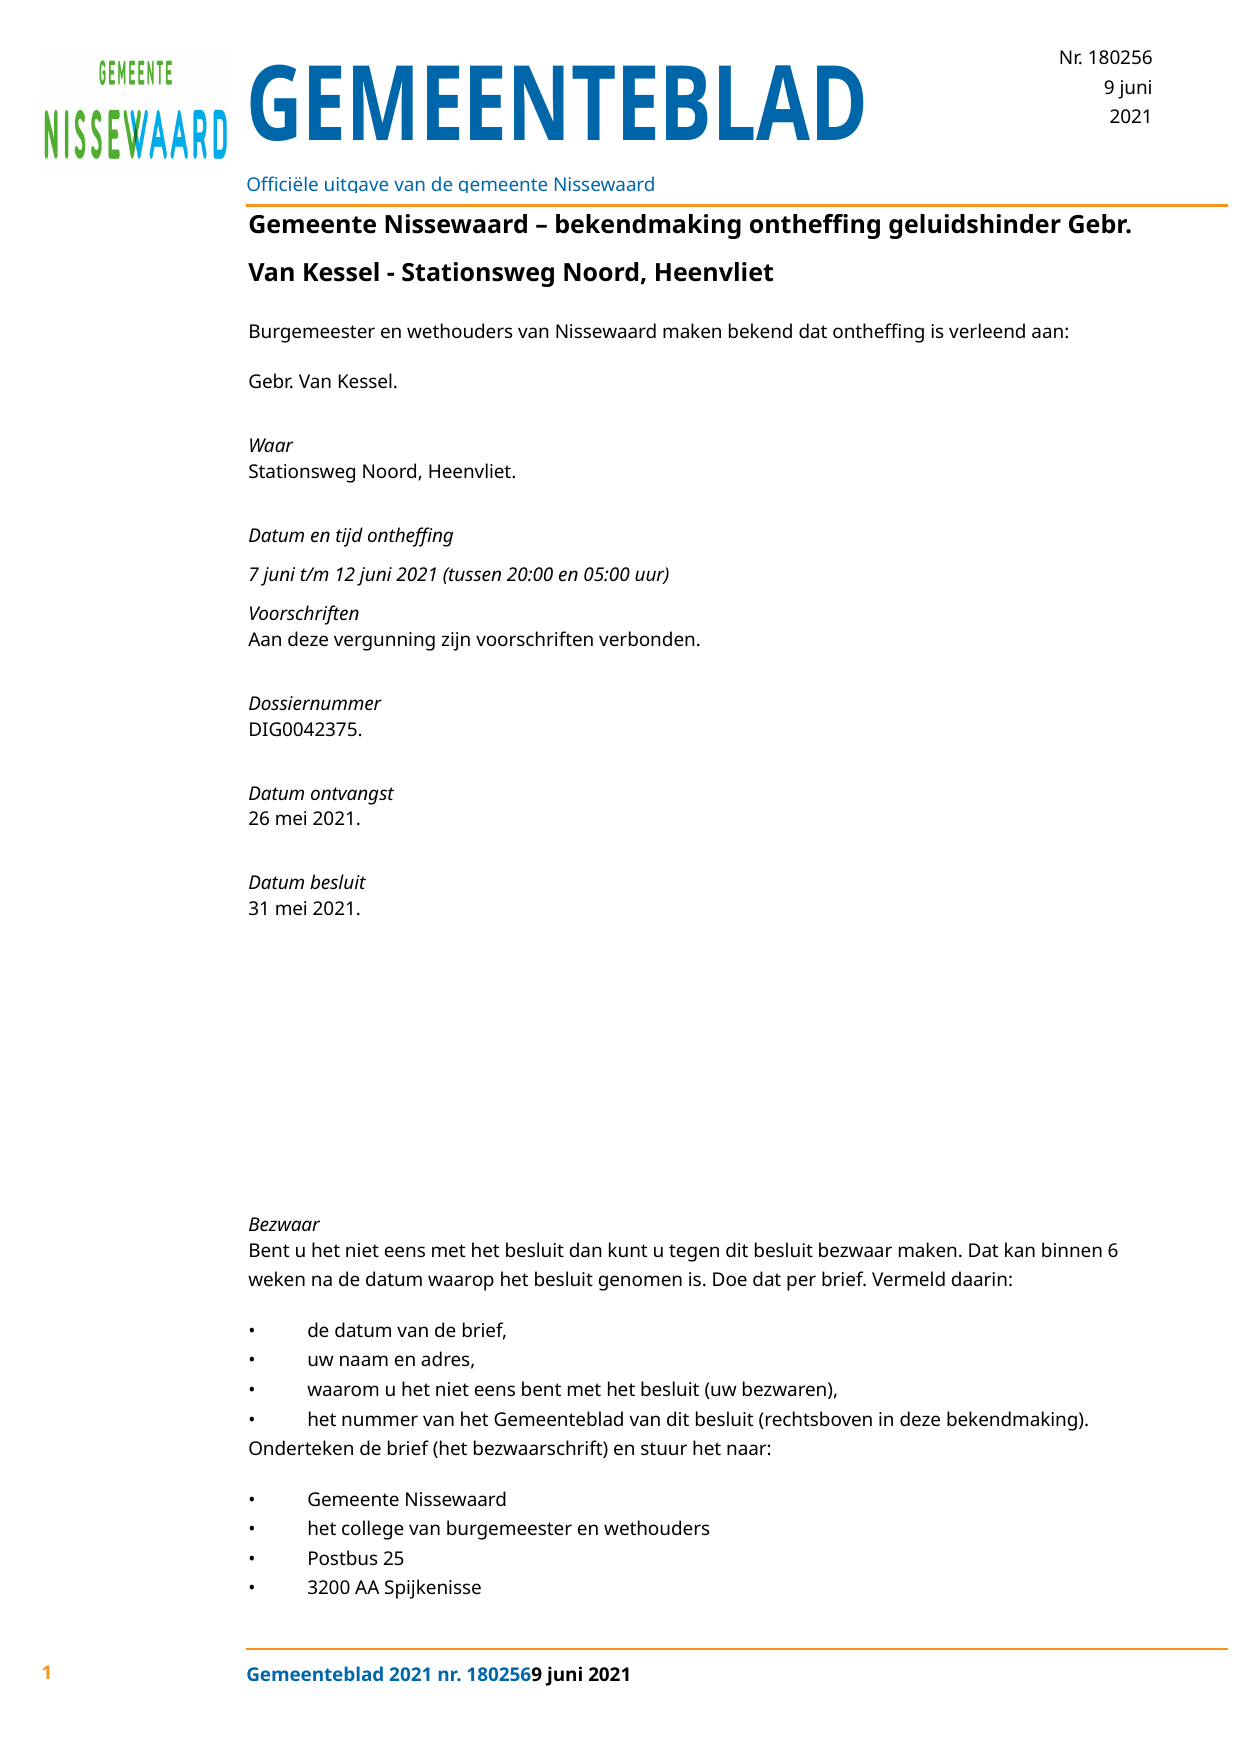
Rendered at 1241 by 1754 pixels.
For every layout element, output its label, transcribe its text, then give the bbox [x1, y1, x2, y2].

list uw naam en adres, [248, 1347, 1152, 1372]
list 3200 AA Spijkenisse [248, 1574, 1152, 1600]
text Bent u het niet eens met het besluit dan kunt u tegen dit besluit bezwaar maken. Dat kan binnen 6 weken na de datum waarop het besluit genomen is. Doe dat per brief. Vermeld daarin: [248, 1237, 1152, 1292]
text Burgemeester en wethouders van Nissewaard maken bekend dat ontheffing is verleend aan: [248, 318, 1152, 344]
text Gemeente Nissewaard – bekendmaking ontheffing geluidshinder Gebr. Van Kessel - Stationsweg Noord, Heenvliet [248, 207, 1152, 288]
list waarom u het niet eens bent met het besluit (uw bezwaren), [248, 1376, 1152, 1402]
text Dossiernummer [248, 690, 1152, 716]
text 7 juni t/m 12 juni 2021 (tussen 20:00 en 05:00 uur) [248, 561, 1152, 587]
text Onderteken de brief (het bezwaarschrift) en stuur het naar: [248, 1435, 1152, 1461]
text Datum ontvangst [248, 780, 1152, 806]
list de datum van de brief, [248, 1317, 1152, 1343]
text DIG0042375. [248, 716, 1152, 742]
text Gebr. Van Kessel. [248, 368, 1152, 394]
text Bezwaar [248, 1211, 1152, 1237]
text Voorschriften [248, 601, 1152, 626]
text Aan deze vergunning zijn voorschriften verbonden. [248, 626, 1152, 652]
list Gemeente Nissewaard [248, 1486, 1152, 1512]
text 26 mei 2021. [248, 806, 1152, 831]
text Waar [248, 432, 1152, 458]
text 31 mei 2021. [248, 895, 1152, 921]
picture [41, 47, 231, 172]
list Postbus 25 [248, 1545, 1152, 1571]
text Datum en tijd ontheffing [248, 522, 1152, 548]
list het college van burgemeester en wethouders [248, 1515, 1152, 1541]
list het nummer van het Gemeenteblad van dit besluit (rechtsboven in deze bekendmaking). [248, 1406, 1152, 1432]
text Stationsweg Noord, Heenvliet. [248, 458, 1152, 484]
text Datum besluit [248, 869, 1152, 895]
